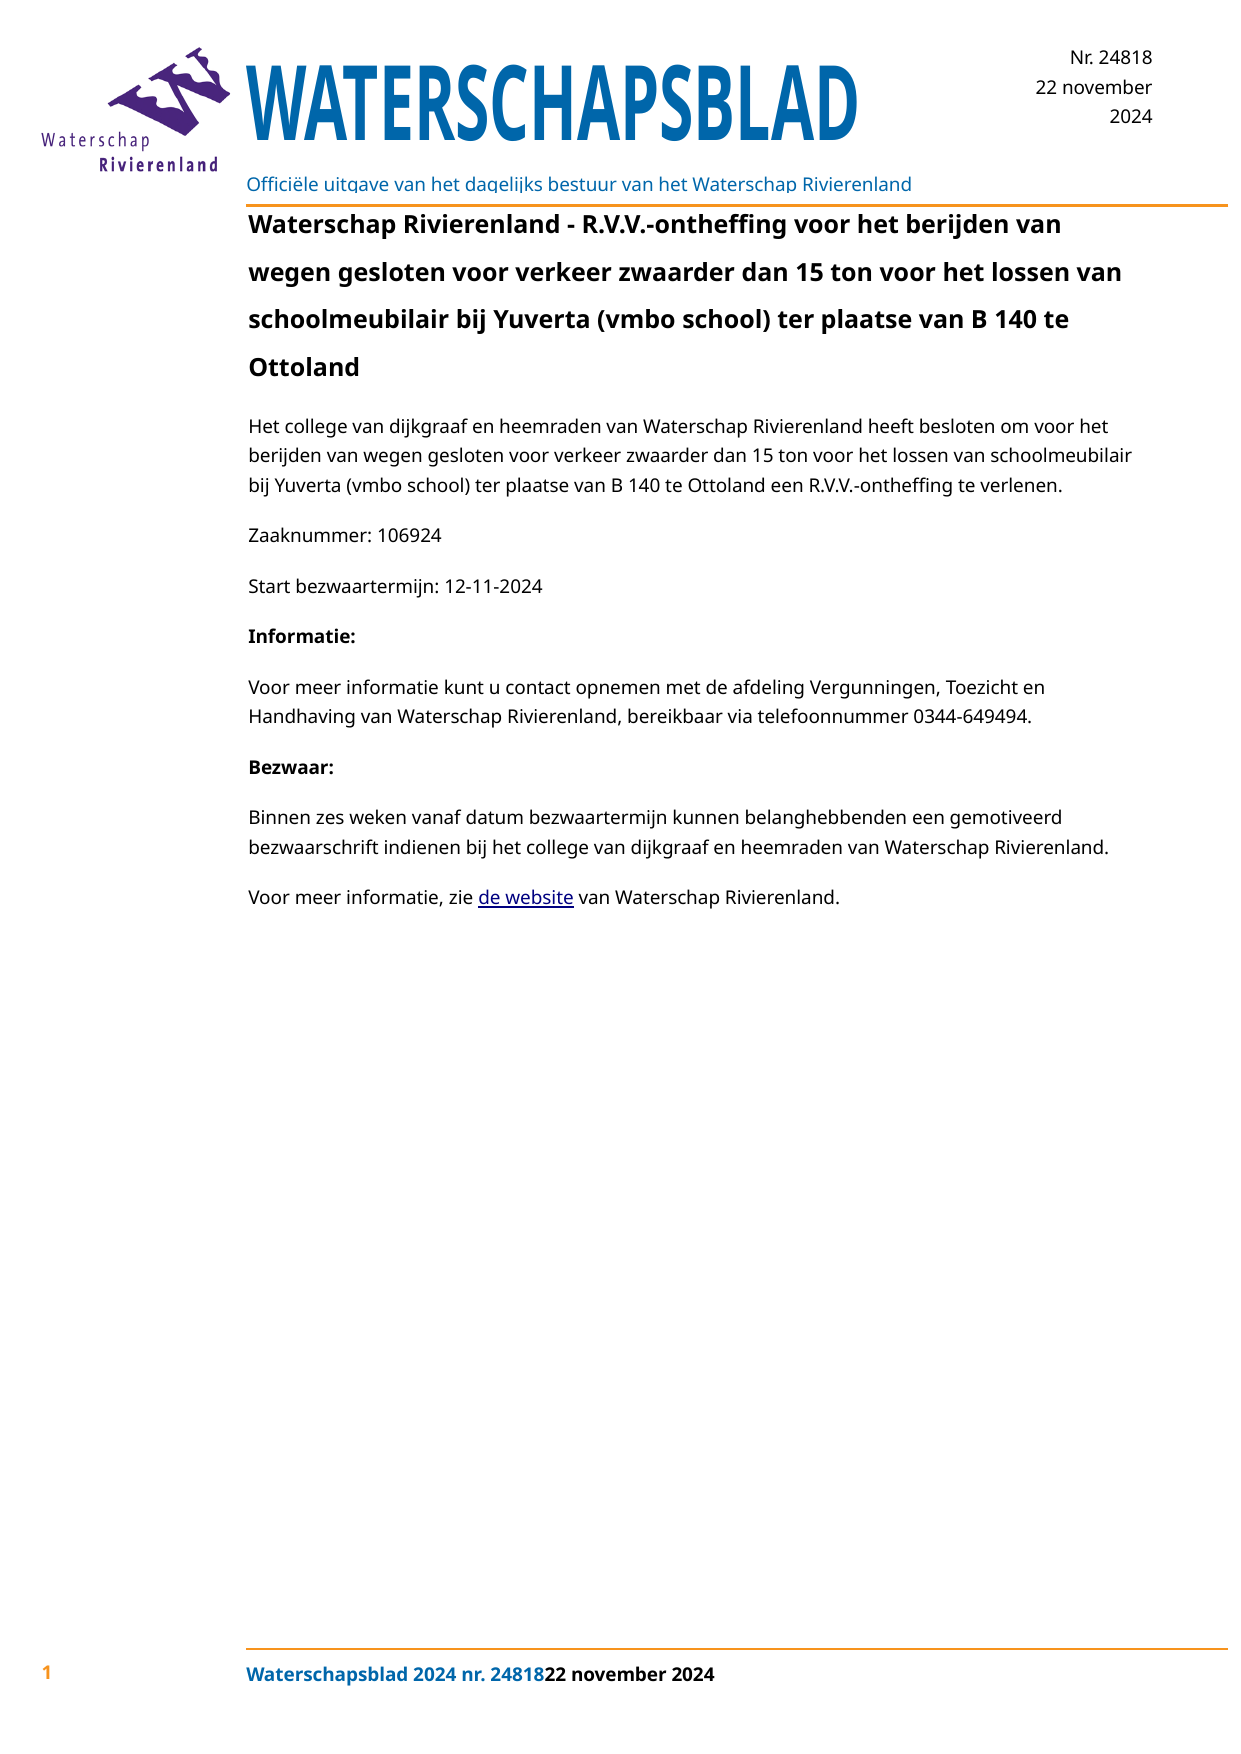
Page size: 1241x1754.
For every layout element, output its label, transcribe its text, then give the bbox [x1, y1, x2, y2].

text Start bezwaartermijn: 12-11-2024 [248, 573, 1152, 599]
text Bezwaar: [248, 754, 1152, 780]
text Waterschap Rivierenland - R.V.V.-ontheffing voor het berijden van wegen gesloten voor verkeer zwaarder dan 15 ton voor het lossen van schoolmeubilair bij Yuverta (vmbo school) ter plaatse van B 140 te Ottoland [248, 207, 1152, 384]
text Informatie: [248, 623, 1152, 649]
text Zaaknummer: 106924 [248, 523, 1152, 548]
text Voor meer informatie kunt u contact opnemen met de afdeling Vergunningen, Toezicht en Handhaving van Waterschap Rivierenland, bereikbaar via telefoonnummer 0344-649494. [248, 674, 1152, 729]
text Voor meer informatie, zie de website van Waterschap Rivierenland. [248, 884, 1152, 910]
picture [41, 47, 231, 172]
text Het college van dijkgraaf en heemraden van Waterschap Rivierenland heeft besloten om voor het berijden van wegen gesloten voor verkeer zwaarder dan 15 ton voor het lossen van schoolmeubilair bij Yuverta (vmbo school) ter plaatse van B 140 te Ottoland een R.V.V.-ontheffing te verlenen. [248, 413, 1152, 498]
text Binnen zes weken vanaf datum bezwaartermijn kunnen belanghebbenden een gemotiveerd bezwaarschrift indienen bij het college van dijkgraaf en heemraden van Waterschap Rivierenland. [248, 804, 1152, 860]
